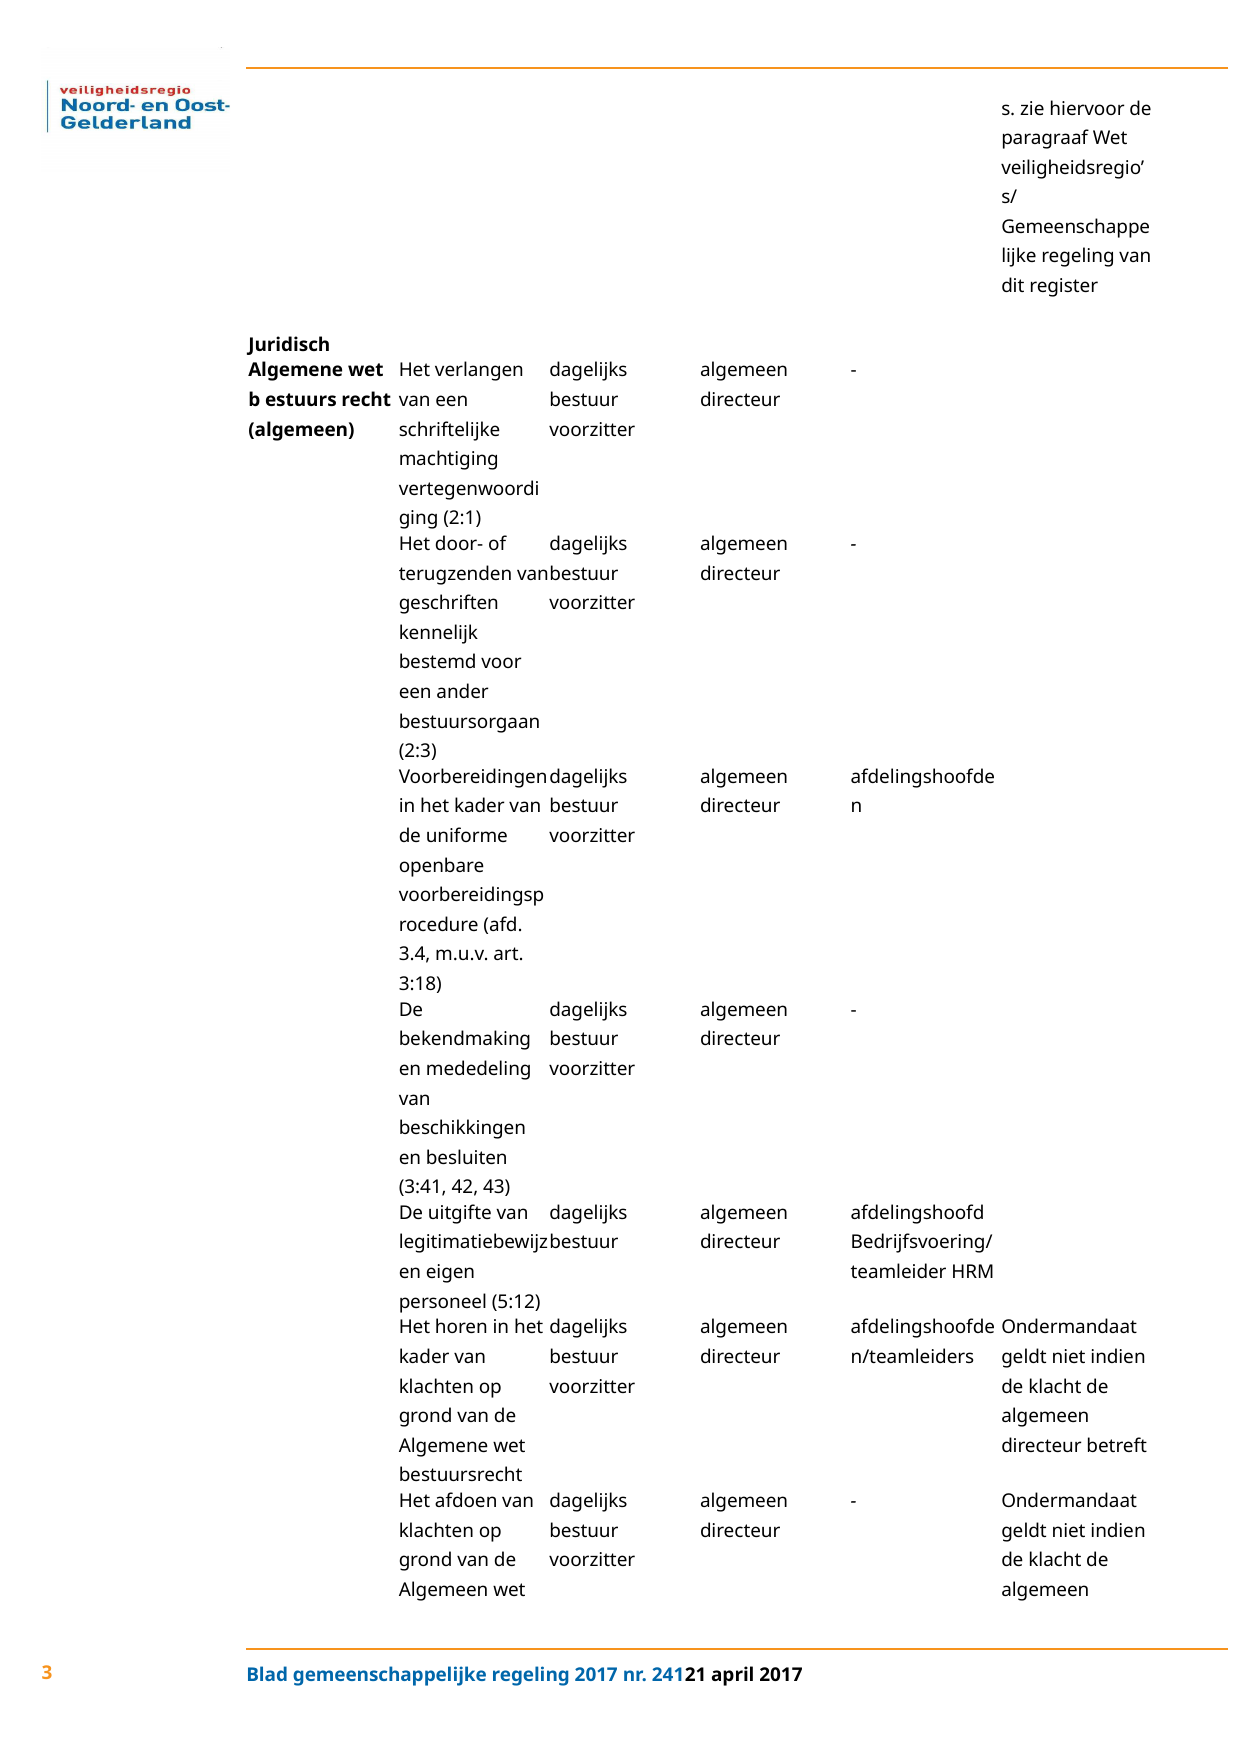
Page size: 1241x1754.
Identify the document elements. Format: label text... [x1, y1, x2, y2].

table_header Juridisch [248, 331, 1152, 357]
table_cell dagelijks bestuur voorzitter [549, 763, 700, 996]
table_cell Voorbereidingen in het kader van de uniforme openbare voorbereidingsprocedure (afd. 3.4, m.u.v. art. 3:18) [399, 763, 549, 996]
table_cell Ondermandaat geldt niet indien de klacht de algemeen directeur betreft [1001, 1314, 1152, 1487]
table_cell dagelijks bestuur voorzitter [549, 1487, 700, 1602]
table_cell - [850, 530, 1001, 763]
table_cell Het afdoen van klachten op grond van de Algemeen wet [399, 1487, 549, 1602]
table_cell algemeen directeur [700, 357, 850, 530]
table_cell De uitgifte van legitimatiebewijzen eigen personeel (5:12) [399, 1199, 549, 1314]
table_cell - [850, 357, 1001, 530]
table_cell Algemene wet b estuurs recht (algemeen) [248, 357, 398, 530]
table_cell [1001, 530, 1152, 763]
table_cell s. zie hiervoor de paragraaf Wet veiligheidsregio’s/ Gemeenschappelijke regeling van dit register [1001, 95, 1152, 298]
table_cell [549, 95, 700, 298]
table_cell Ondermandaat geldt niet indien de klacht de algemeen [1001, 1487, 1152, 1602]
table_cell [850, 95, 1001, 298]
table_cell dagelijks bestuur voorzitter [549, 996, 700, 1199]
table_cell Het door- of terugzenden van geschriften kennelijk bestemd voor een ander bestuursorgaan (2:3) [399, 530, 549, 763]
table_cell [248, 996, 398, 1199]
table_cell Het horen in het kader van klachten op grond van de Algemene wet bestuursrecht [399, 1314, 549, 1487]
table_cell [399, 95, 549, 298]
table_cell dagelijks bestuur voorzitter [549, 1314, 700, 1487]
table_cell afdelingshoofd Bedrijfsvoering/ teamleider HRM [850, 1199, 1001, 1314]
table_cell [1001, 763, 1152, 996]
table_cell [248, 1199, 398, 1314]
table_cell algemeen directeur [700, 1314, 850, 1487]
table_cell [1001, 996, 1152, 1199]
table_cell [248, 763, 398, 996]
table_cell [700, 95, 850, 298]
table_cell De bekendmaking en mededeling van beschikkingen en besluiten (3:41, 42, 43) [399, 996, 549, 1199]
table_cell [1001, 357, 1152, 530]
table_cell [248, 530, 398, 763]
table_cell dagelijks bestuur voorzitter [549, 357, 700, 530]
table_cell afdelingshoofden [850, 763, 1001, 996]
table_cell dagelijks bestuur [549, 1199, 700, 1314]
table_cell algemeen directeur [700, 530, 850, 763]
table_cell algemeen directeur [700, 1199, 850, 1314]
table_cell algemeen directeur [700, 763, 850, 996]
table_cell - [850, 1487, 1001, 1602]
table_cell [248, 1314, 398, 1487]
table_cell algemeen directeur [700, 996, 850, 1199]
table_cell Het verlangen van een schriftelijke machtiging vertegenwoordiging (2:1) [399, 357, 549, 530]
table_cell [248, 95, 398, 298]
table_cell algemeen directeur [700, 1487, 850, 1602]
picture [41, 47, 231, 172]
table_cell [248, 1487, 398, 1602]
table_cell [1001, 1199, 1152, 1314]
table_cell dagelijks bestuur voorzitter [549, 530, 700, 763]
table_cell afdelingshoofden/teamleiders [850, 1314, 1001, 1487]
table_cell - [850, 996, 1001, 1199]
